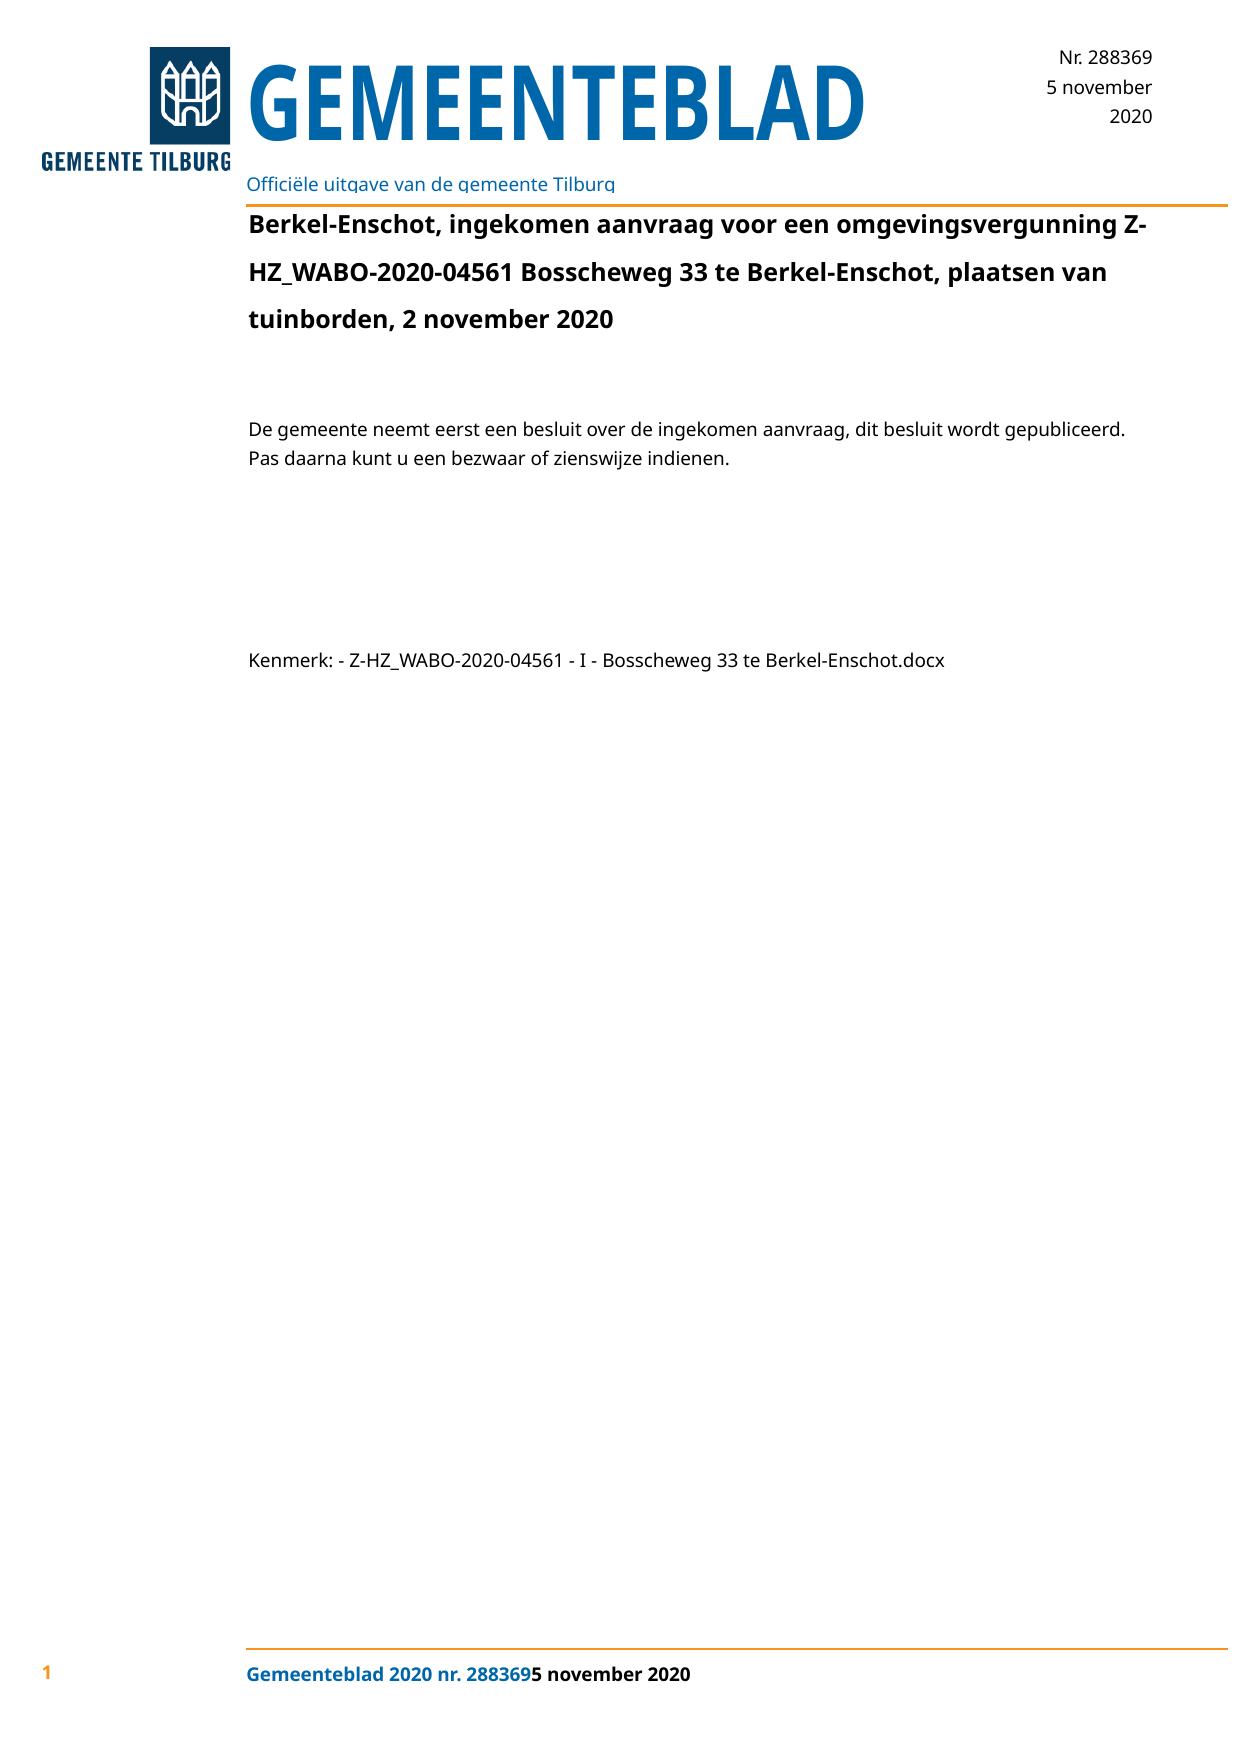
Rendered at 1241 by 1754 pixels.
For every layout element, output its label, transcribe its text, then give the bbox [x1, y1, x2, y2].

text De gemeente neemt eerst een besluit over de ingekomen aanvraag, dit besluit wordt gepubliceerd. Pas daarna kunt u een bezwaar of zienswijze indienen. [248, 416, 1152, 471]
picture [41, 47, 231, 172]
text Berkel-Enschot, ingekomen aanvraag voor een omgevingsvergunning Z-HZ_WABO-2020-04561 Bosscheweg 33 te Berkel-Enschot, plaatsen van tuinborden, 2 november 2020 [248, 207, 1152, 336]
text Kenmerk: - Z-HZ_WABO-2020-04561 - I - Bosscheweg 33 te Berkel-Enschot.docx [248, 647, 1152, 673]
